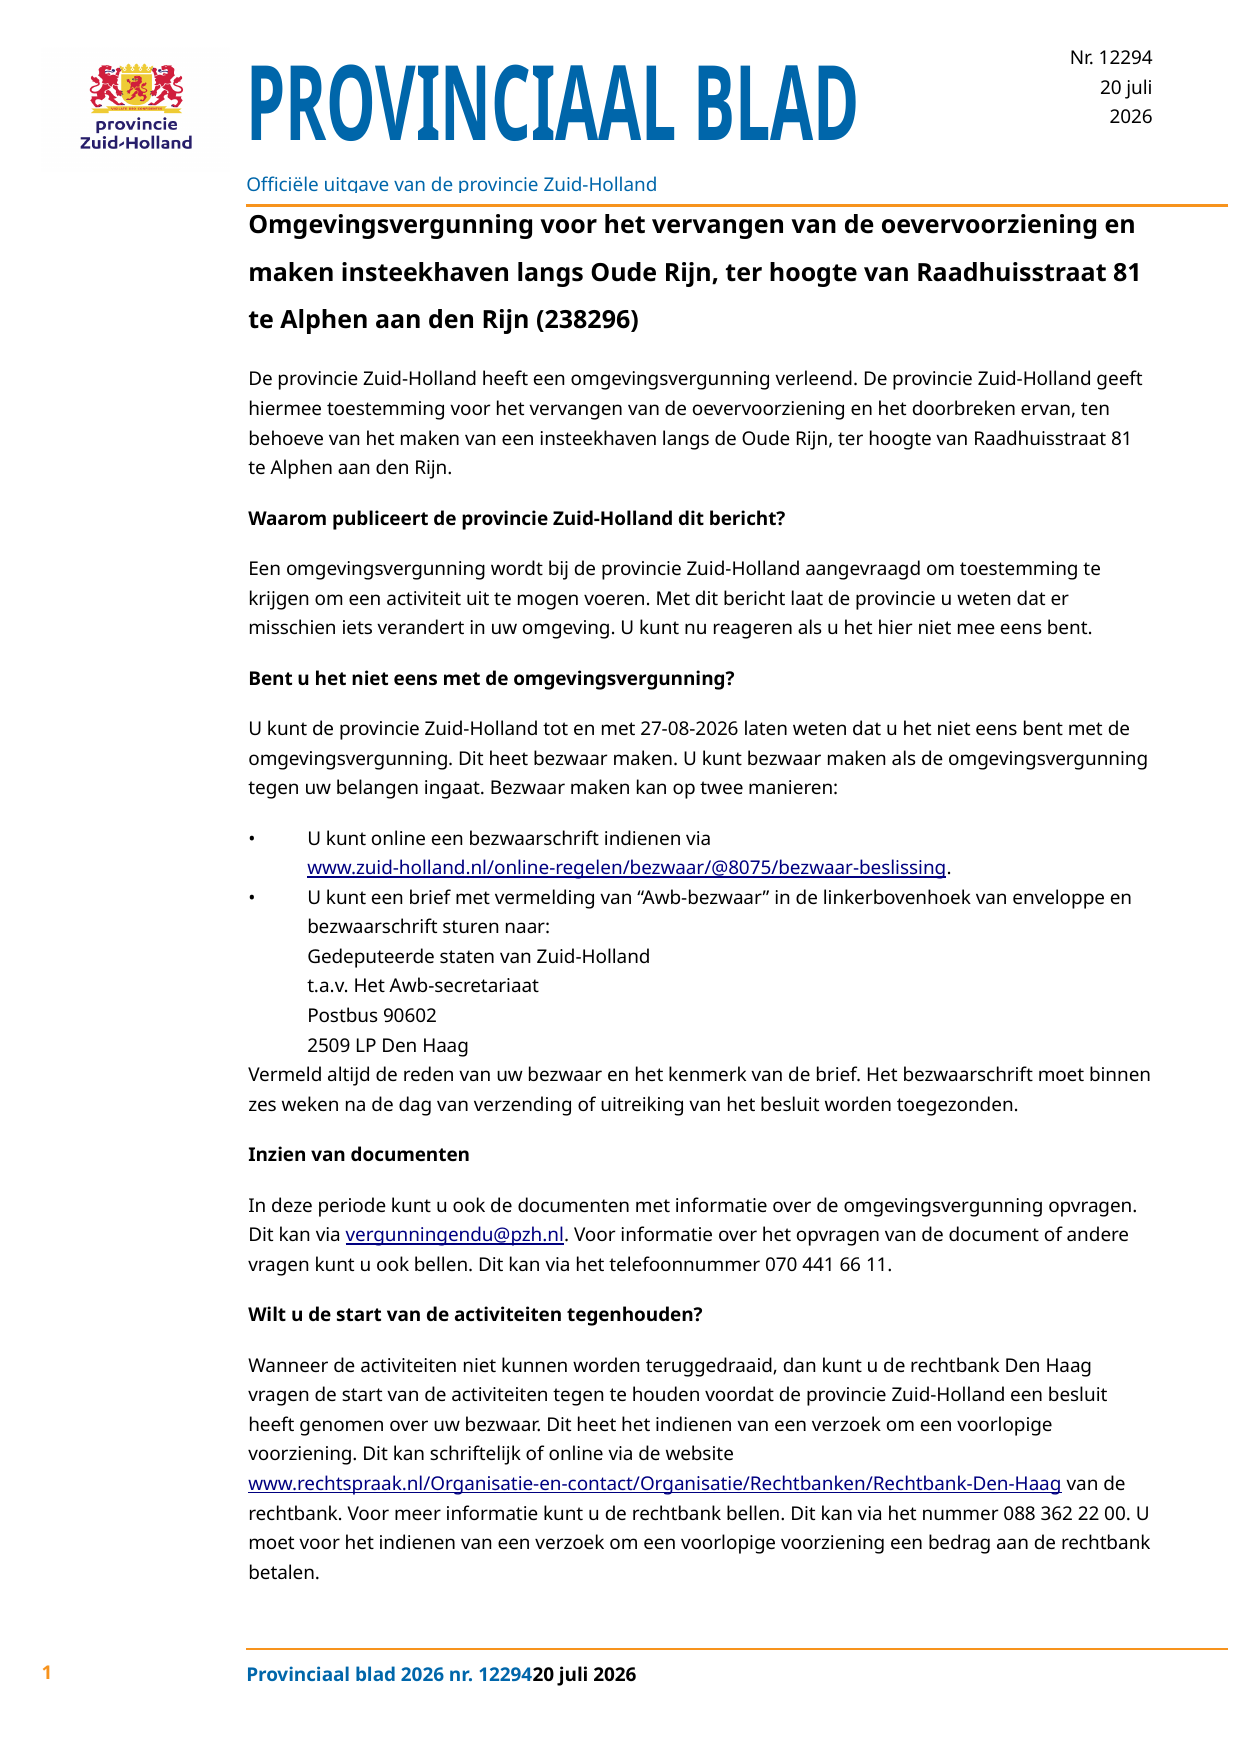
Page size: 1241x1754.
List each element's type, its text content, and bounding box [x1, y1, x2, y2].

list Postbus 90602 [248, 1002, 1152, 1028]
text Inzien van documenten [248, 1141, 1152, 1167]
text Wanneer de activiteiten niet kunnen worden teruggedraaid, dan kunt u de rechtbank Den Haag vragen de start van de activiteiten tegen te houden voordat de provincie Zuid-Holland een besluit heeft genomen over uw bezwaar. Dit heet het indienen van een verzoek om een voorlopige voorziening. Dit kan schriftelijk of online via de website www.rechtspraak.nl/Organisatie-en-contact/Organisatie/Rechtbanken/Rechtbank-Den-Haag van de rechtbank. Voor meer informatie kunt u de rechtbank bellen. Dit kan via het nummer 088 362 22 00. U moet voor het indienen van een verzoek om een voorlopige voorziening een bedrag aan de rechtbank betalen. [248, 1352, 1152, 1584]
text Wilt u de start van de activiteiten tegenhouden? [248, 1301, 1152, 1327]
text Bent u het niet eens met de omgevingsvergunning? [248, 665, 1152, 690]
list Gedeputeerde staten van Zuid-Holland [248, 943, 1152, 969]
list t.a.v. Het Awb-secretariaat [248, 973, 1152, 998]
picture [41, 47, 231, 172]
text Een omgevingsvergunning wordt bij de provincie Zuid-Holland aangevraagd om toestemming te krijgen om een activiteit uit te mogen voeren. Met dit bericht laat de provincie u weten dat er misschien iets verandert in uw omgeving. U kunt nu reageren als u het hier niet mee eens bent. [248, 555, 1152, 640]
text Waarom publiceert de provincie Zuid-Holland dit bericht? [248, 505, 1152, 530]
text In deze periode kunt u ook de documenten met informatie over de omgevingsvergunning opvragen. Dit kan via vergunningendu@pzh.nl. Voor informatie over het opvragen van de document of andere vragen kunt u ook bellen. Dit kan via het telefoonnummer 070 441 66 11. [248, 1192, 1152, 1277]
list U kunt een brief met vermelding van “Awb-bezwaar” in de linkerbovenhoek van enveloppe en bezwaarschrift sturen naar: [248, 884, 1152, 939]
list U kunt online een bezwaarschrift indienen via www.zuid-holland.nl/online-regelen/bezwaar/@8075/bezwaar-beslissing. [248, 825, 1152, 880]
text Vermeld altijd de reden van uw bezwaar en het kenmerk van de brief. Het bezwaarschrift moet binnen zes weken na de dag van verzending of uitreiking van het besluit worden toegezonden. [248, 1061, 1152, 1117]
list 2509 LP Den Haag [248, 1032, 1152, 1057]
text U kunt de provincie Zuid-Holland tot en met 27-08-2026 laten weten dat u het niet eens bent met de omgevingsvergunning. Dit heet bezwaar maken. U kunt bezwaar maken als de omgevingsvergunning tegen uw belangen ingaat. Bezwaar maken kan op twee manieren: [248, 715, 1152, 800]
text Omgevingsvergunning voor het vervangen van de oevervoorziening en maken insteekhaven langs Oude Rijn, ter hoogte van Raadhuisstraat 81 te Alphen aan den Rijn (238296) [248, 207, 1152, 336]
text De provincie Zuid-Holland heeft een omgevingsvergunning verleend. De provincie Zuid-Holland geeft hiermee toestemming voor het vervangen van de oevervoorziening en het doorbreken ervan, ten behoeve van het maken van een insteekhaven langs de Oude Rijn, ter hoogte van Raadhuisstraat 81 te Alphen aan den Rijn. [248, 366, 1152, 480]
